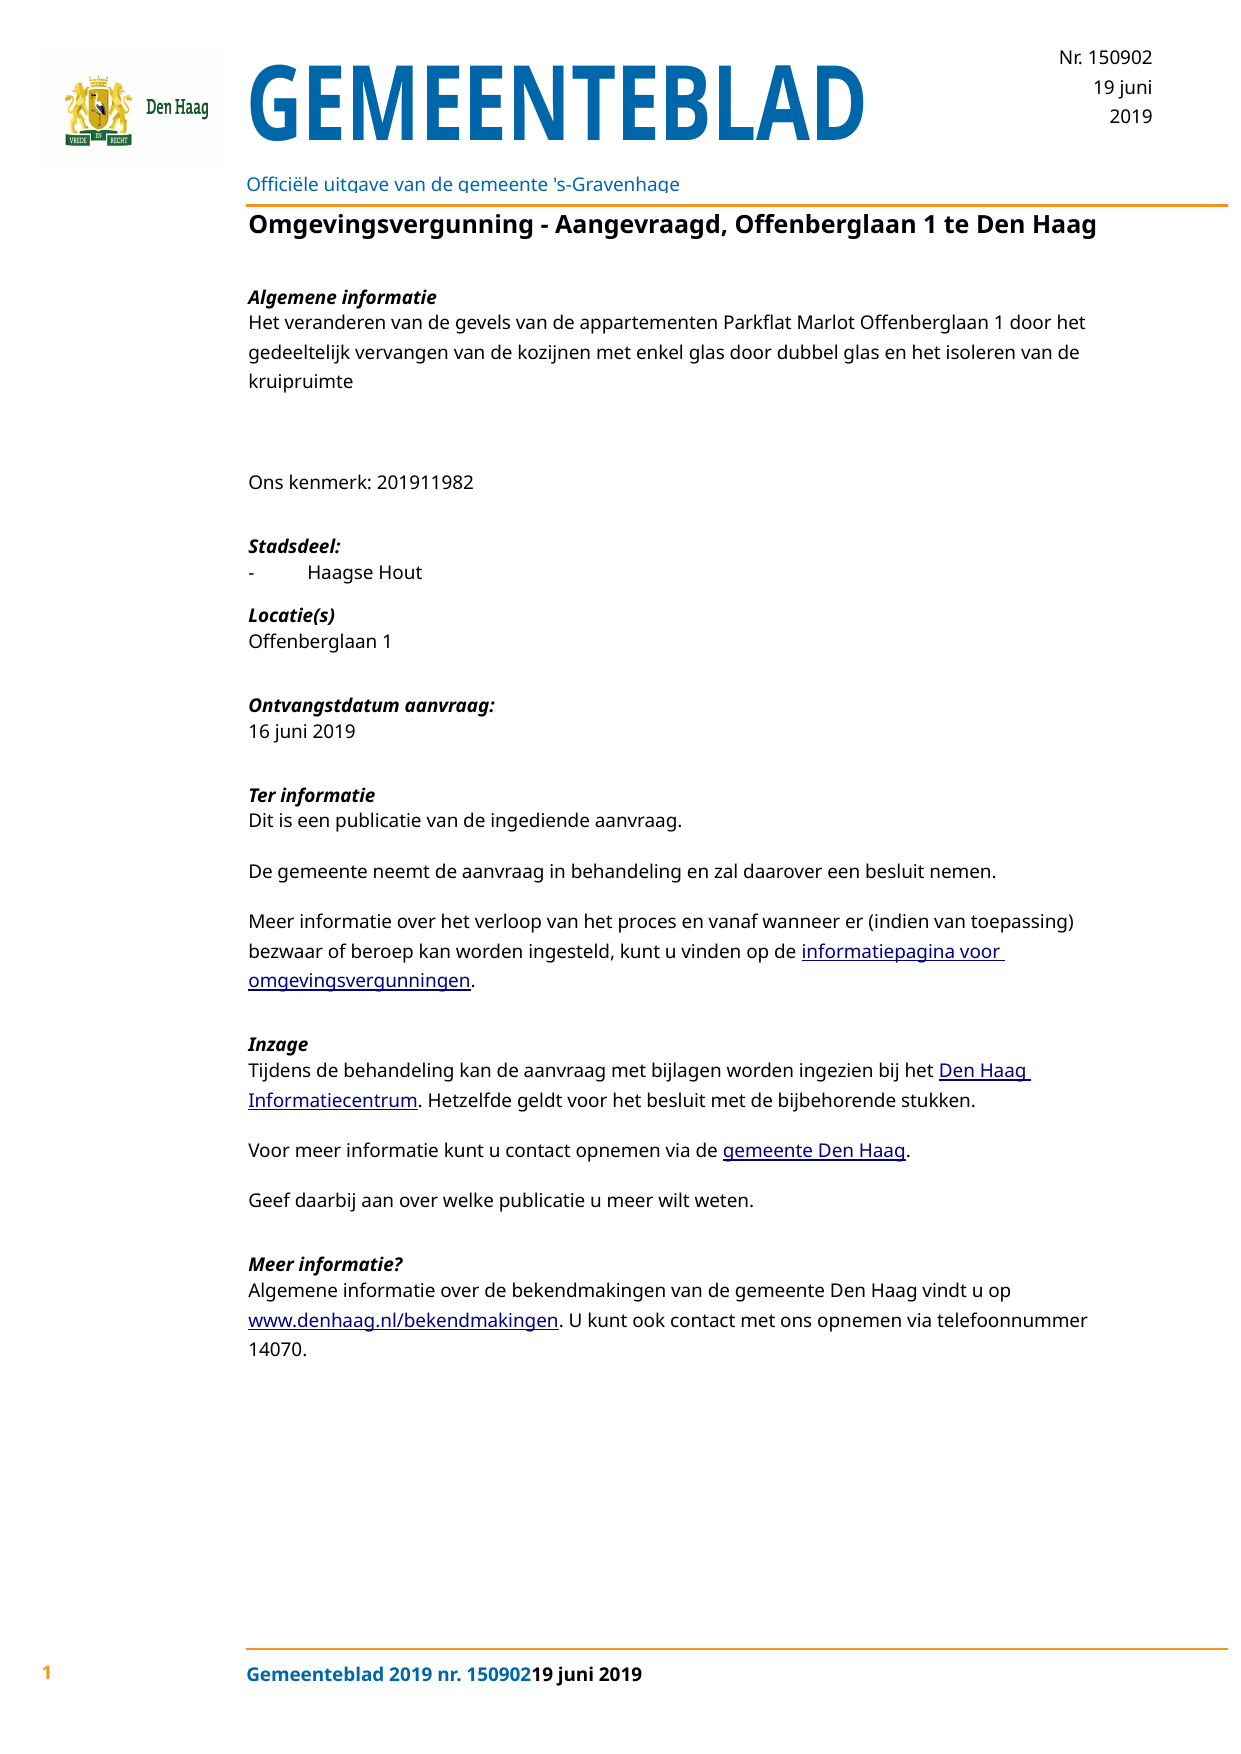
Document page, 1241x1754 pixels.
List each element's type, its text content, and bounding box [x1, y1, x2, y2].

text Tijdens de behandeling kan de aanvraag met bijlagen worden ingezien bij het Den Haag Informatiecentrum. Hetzelfde geldt voor het besluit met de bijbehorende stukken. [248, 1057, 1152, 1112]
picture [41, 47, 231, 172]
text 16 juni 2019 [248, 718, 1152, 743]
text Inzage [248, 1031, 1152, 1057]
text Het veranderen van de gevels van de appartementen Parkflat Marlot Offenberglaan 1 door het gedeeltelijk vervangen van de kozijnen met enkel glas door dubbel glas en het isoleren van de kruipruimte [248, 309, 1152, 394]
list Haagse Hout [248, 559, 1152, 585]
text Algemene informatie [248, 284, 1152, 309]
text De gemeente neemt de aanvraag in behandeling en zal daarover een besluit nemen. [248, 858, 1152, 884]
text Geef daarbij aan over welke publicatie u meer wilt weten. [248, 1188, 1152, 1213]
text Meer informatie over het verloop van het proces en vanaf wanneer er (indien van toepassing) bezwaar of beroep kan worden ingesteld, kunt u vinden op de informatiepagina voor omgevingsvergunningen. [248, 908, 1152, 993]
text Ons kenmerk: 201911982 [248, 469, 1152, 495]
text Voor meer informatie kunt u contact opnemen via de gemeente Den Haag. [248, 1137, 1152, 1163]
text Locatie(s) [248, 602, 1152, 628]
text Ontvangstdatum aanvraag: [248, 692, 1152, 718]
text Omgevingsvergunning - Aangevraagd, Offenberglaan 1 te Den Haag [248, 207, 1152, 241]
text Stadsdeel: [248, 533, 1152, 559]
text Meer informatie? [248, 1252, 1152, 1277]
text Ter informatie [248, 782, 1152, 807]
text Dit is een publicatie van de ingediende aanvraag. [248, 807, 1152, 833]
text Algemene informatie over de bekendmakingen van de gemeente Den Haag vindt u op www.denhaag.nl/bekendmakingen. U kunt ook contact met ons opnemen via telefoonnummer 14070. [248, 1277, 1152, 1362]
text Offenberglaan 1 [248, 628, 1152, 654]
